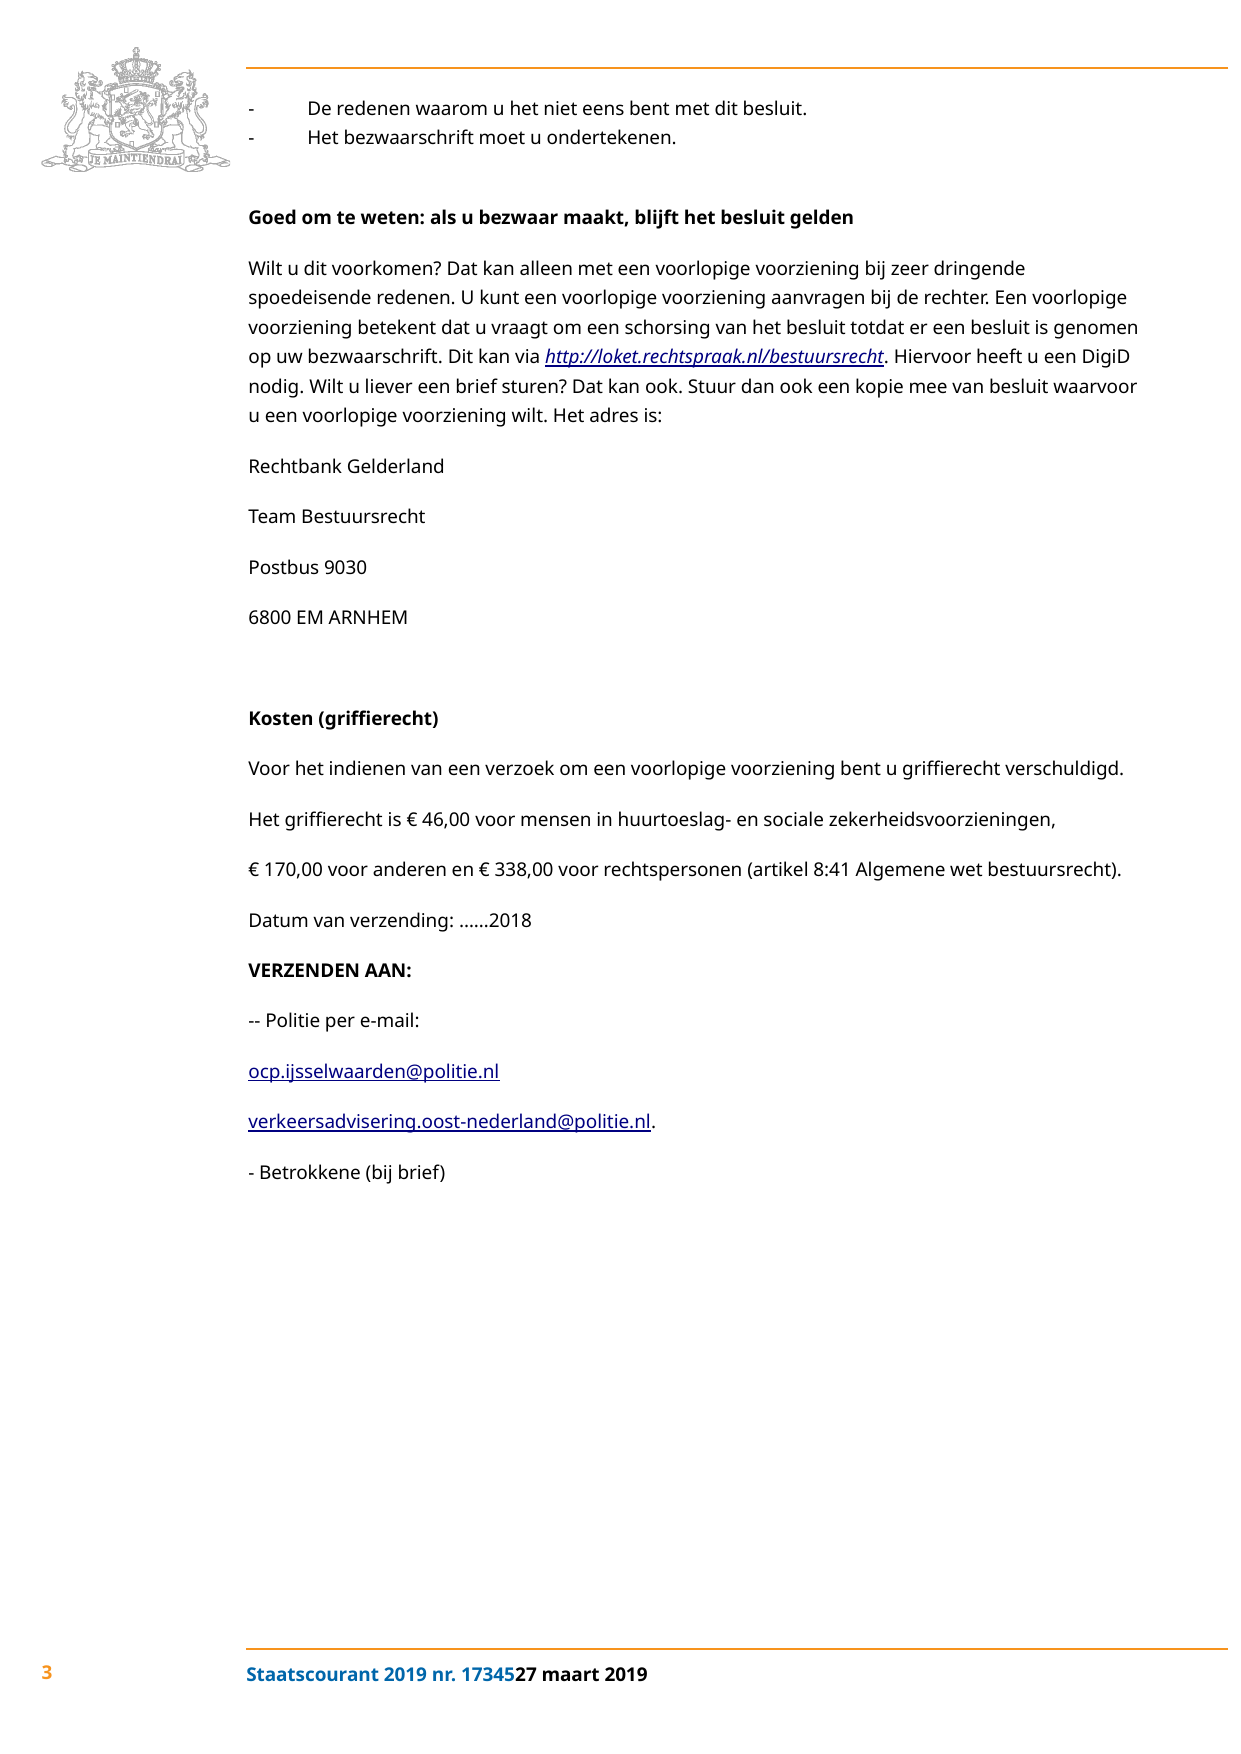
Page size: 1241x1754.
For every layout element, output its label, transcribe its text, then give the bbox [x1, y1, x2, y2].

text Postbus 9030 [248, 554, 1152, 580]
text Het griffierecht is € 46,00 voor mensen in huurtoeslag- en sociale zekerheidsvoorzieningen, [248, 806, 1152, 832]
text VERZENDEN AAN: [248, 957, 1152, 983]
list De redenen waarom u het niet eens bent met dit besluit. [248, 95, 1152, 121]
text Goed om te weten: als u bezwaar maakt, blijft het besluit gelden [248, 204, 1152, 230]
text Kosten (griffierecht) [248, 705, 1152, 731]
text verkeersadvisering.oost-nederland@politie.nl. [248, 1108, 1152, 1134]
text € 170,00 voor anderen en € 338,00 voor rechtspersonen (artikel 8:41 Algemene wet bestuursrecht). [248, 856, 1152, 882]
text Rechtbank Gelderland [248, 453, 1152, 479]
text - Betrokkene (bij brief) [248, 1159, 1152, 1185]
picture [41, 47, 231, 172]
text -- Politie per e-mail: [248, 1008, 1152, 1033]
text Wilt u dit voorkomen? Dat kan alleen met een voorlopige voorziening bij zeer dringende spoedeisende redenen. U kunt een voorlopige voorziening aanvragen bij de rechter. Een voorlopige voorziening betekent dat u vraagt om een schorsing van het besluit totdat er een besluit is genomen op uw bezwaarschrift. Dit kan via http://loket.rechtspraak.nl/bestuursrecht. Hiervoor heeft u een DigiD nodig. Wilt u liever een brief sturen? Dat kan ook. Stuur dan ook een kopie mee van besluit waarvoor u een voorlopige voorziening wilt. Het adres is: [248, 255, 1152, 428]
text Voor het indienen van een verzoek om een voorlopige voorziening bent u griffierecht verschuldigd. [248, 756, 1152, 781]
text Team Bestuursrecht [248, 503, 1152, 529]
text ocp.ijsselwaarden@politie.nl [248, 1058, 1152, 1084]
text 6800 EM ARNHEM [248, 604, 1152, 630]
text Datum van verzending: ……2018 [248, 907, 1152, 933]
list Het bezwaarschrift moet u ondertekenen. [248, 124, 1152, 150]
